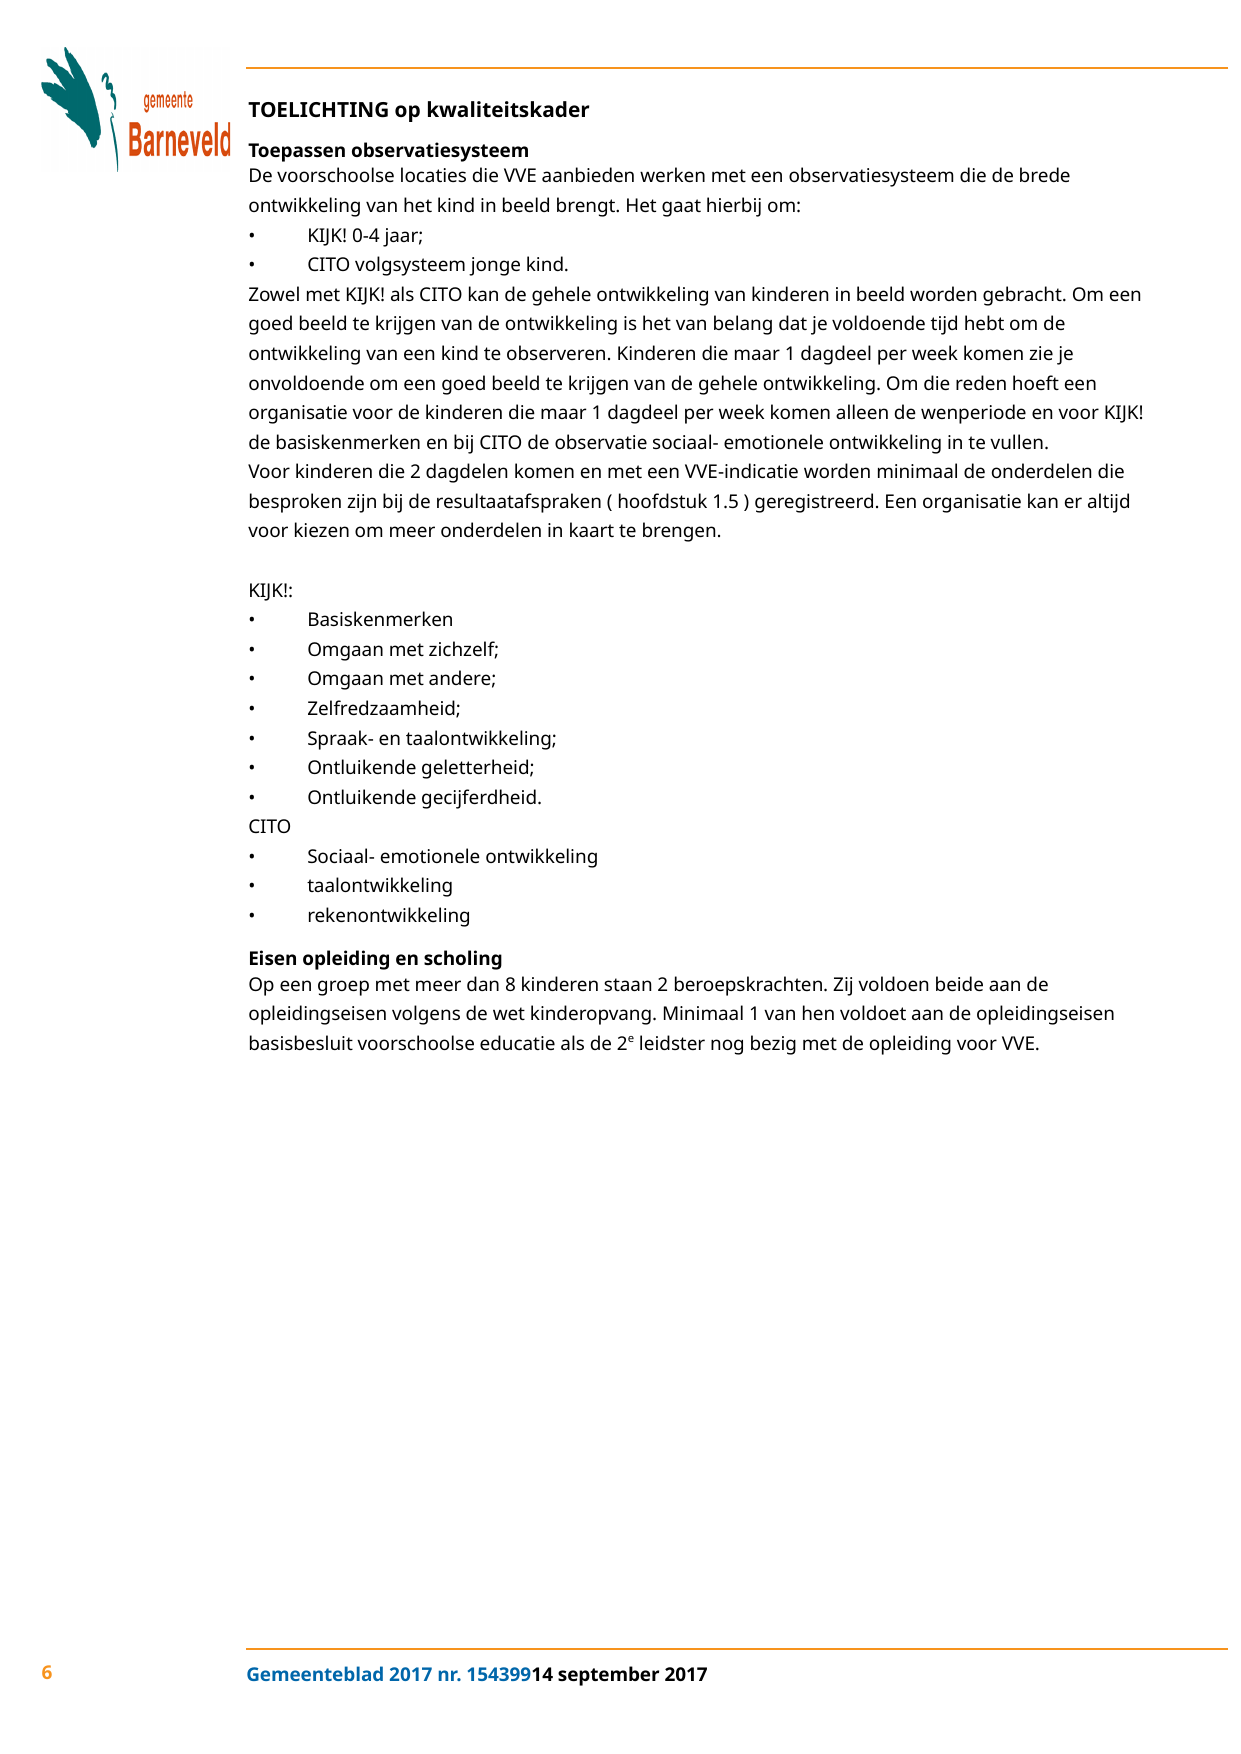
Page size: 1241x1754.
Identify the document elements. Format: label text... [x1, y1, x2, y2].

list Basiskenmerken [248, 606, 1152, 632]
list Ontluikende gecijferdheid. [248, 784, 1152, 809]
text CITO [248, 813, 1152, 839]
list Zelfredzaamheid; [248, 695, 1152, 721]
list Ontluikende geletterheid; [248, 754, 1152, 780]
text Eisen opleiding en scholing [248, 945, 1152, 971]
list rekenontwikkeling [248, 902, 1152, 928]
text Op een groep met meer dan 8 kinderen staan 2 beroepskrachten. Zij voldoen beide aan de opleidingseisen volgens de wet kinderopvang. Minimaal 1 van hen voldoet aan de opleidingseisen basisbesluit voorschoolse educatie als de 2e leidster nog bezig met de opleiding voor VVE. [248, 971, 1152, 1056]
list Spraak- en taalontwikkeling; [248, 725, 1152, 750]
list Omgaan met andere; [248, 666, 1152, 691]
picture [41, 47, 231, 172]
list Omgaan met zichzelf; [248, 636, 1152, 662]
text KIJK!: [248, 577, 1152, 602]
list KIJK! 0-4 jaar; [248, 222, 1152, 247]
text Zowel met KIJK! als CITO kan de gehele ontwikkeling van kinderen in beeld worden gebracht. Om een goed beeld te krijgen van de ontwikkeling is het van belang dat je voldoende tijd hebt om de ontwikkeling van een kind te observeren. Kinderen die maar 1 dagdeel per week komen zie je onvoldoende om een goed beeld te krijgen van de gehele ontwikkeling. Om die reden hoeft een organisatie voor de kinderen die maar 1 dagdeel per week komen alleen de wenperiode en voor KIJK! de basiskenmerken en bij CITO de observatie sociaal- emotionele ontwikkeling in te vullen. [248, 281, 1152, 454]
text TOELICHTING op kwaliteitskader [248, 95, 1152, 123]
text Toepassen observatiesysteem [248, 137, 1152, 163]
list taalontwikkeling [248, 873, 1152, 898]
list Sociaal- emotionele ontwikkeling [248, 843, 1152, 869]
list CITO volgsysteem jonge kind. [248, 251, 1152, 277]
text Voor kinderen die 2 dagdelen komen en met een VVE-indicatie worden minimaal de onderdelen die besproken zijn bij de resultaatafspraken ( hoofdstuk 1.5 ) geregistreerd. Een organisatie kan er altijd voor kiezen om meer onderdelen in kaart te brengen. [248, 458, 1152, 543]
text De voorschoolse locaties die VVE aanbieden werken met een observatiesysteem die de brede ontwikkeling van het kind in beeld brengt. Het gaat hierbij om: [248, 163, 1152, 218]
